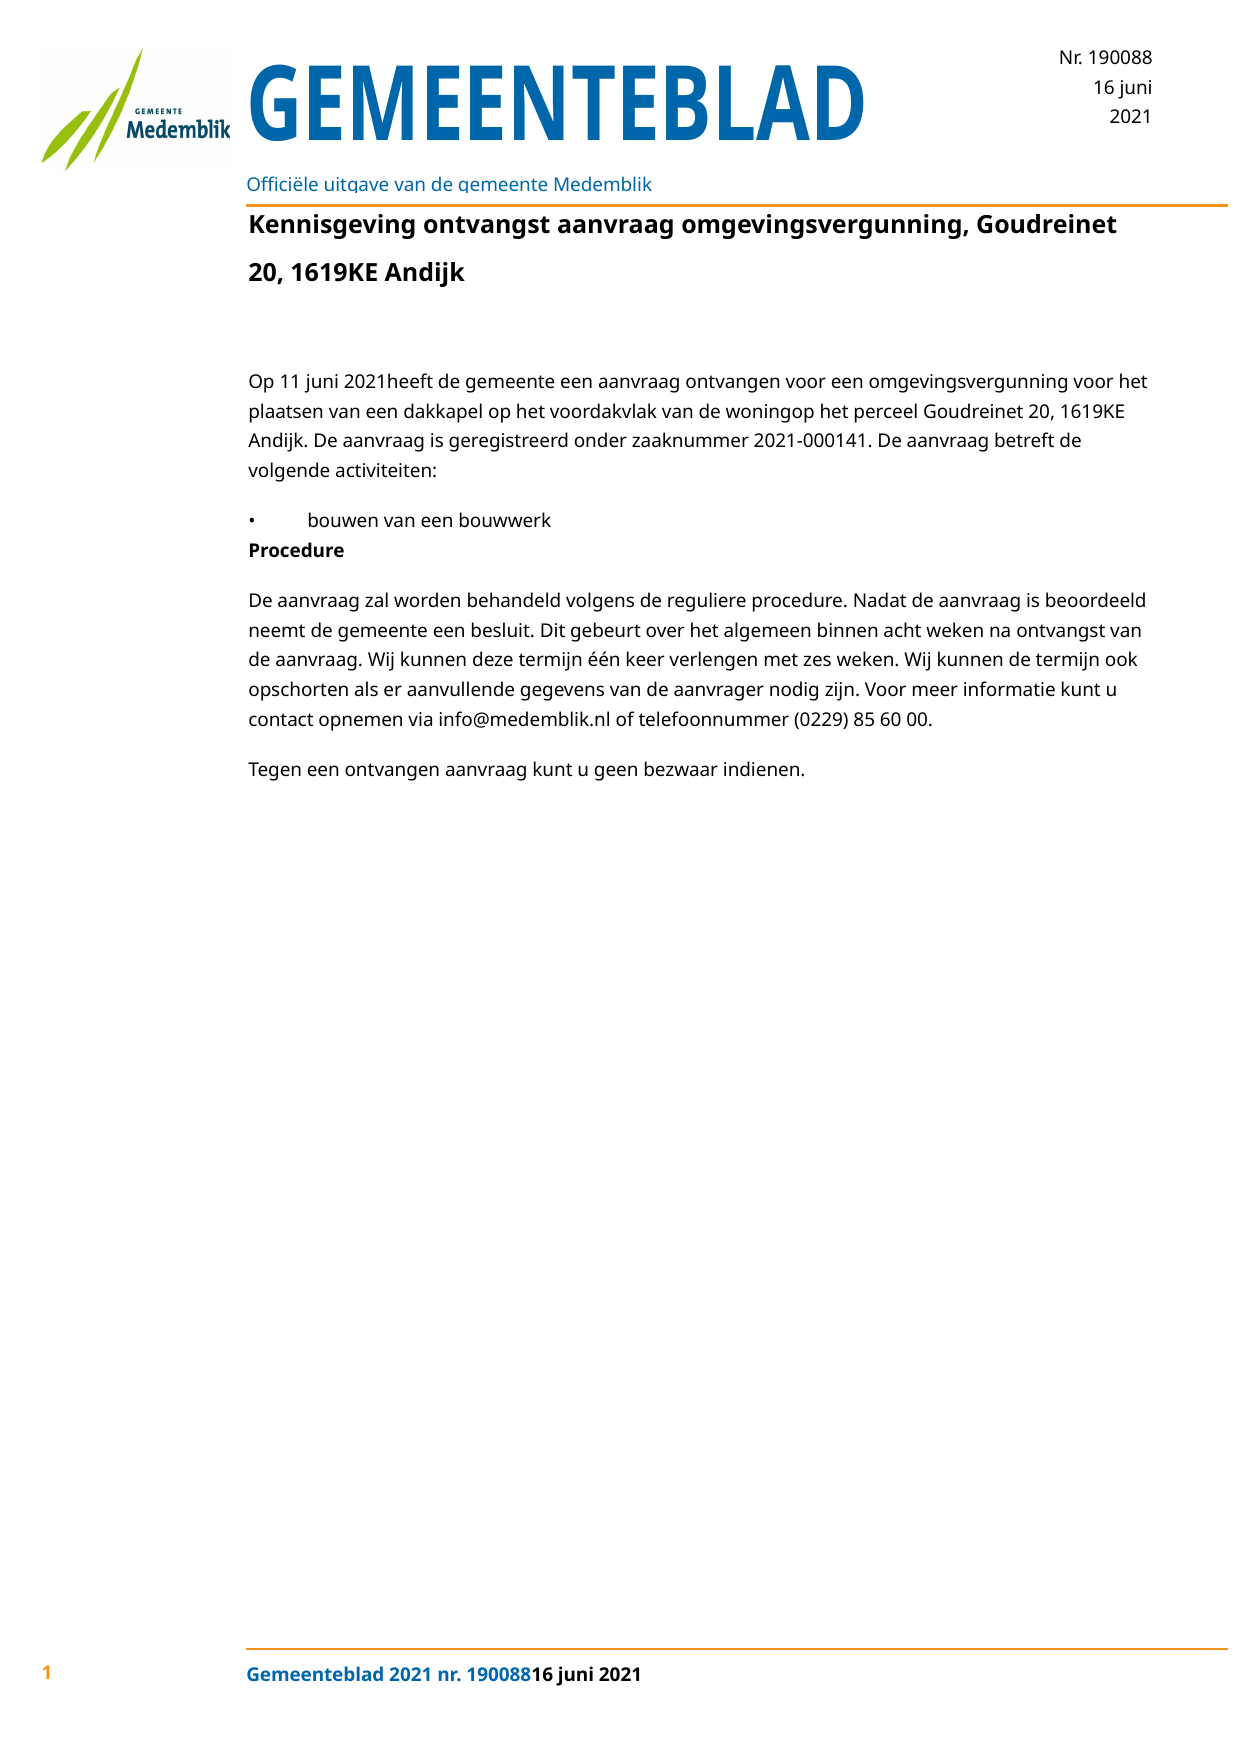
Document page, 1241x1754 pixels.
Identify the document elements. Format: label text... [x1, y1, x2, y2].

list bouwen van een bouwwerk [248, 507, 1152, 533]
text Op 11 juni 2021heeft de gemeente een aanvraag ontvangen voor een omgevingsvergunning voor het plaatsen van een dakkapel op het voordakvlak van de woningop het perceel Goudreinet 20, 1619KE Andijk. De aanvraag is geregistreerd onder zaaknummer 2021-000141. De aanvraag betreft de volgende activiteiten: [248, 368, 1152, 483]
text Procedure [248, 537, 1152, 563]
text De aanvraag zal worden behandeld volgens de reguliere procedure. Nadat de aanvraag is beoordeeld neemt de gemeente een besluit. Dit gebeurt over het algemeen binnen acht weken na ontvangst van de aanvraag. Wij kunnen deze termijn één keer verlengen met zes weken. Wij kunnen de termijn ook opschorten als er aanvullende gegevens van de aanvrager nodig zijn. Voor meer informatie kunt u contact opnemen via info@medemblik.nl of telefoonnummer (0229) 85 60 00. [248, 587, 1152, 732]
text Tegen een ontvangen aanvraag kunt u geen bezwaar indienen. [248, 756, 1152, 782]
picture [41, 47, 231, 172]
text Kennisgeving ontvangst aanvraag omgevingsvergunning, Goudreinet 20, 1619KE Andijk [248, 207, 1152, 288]
